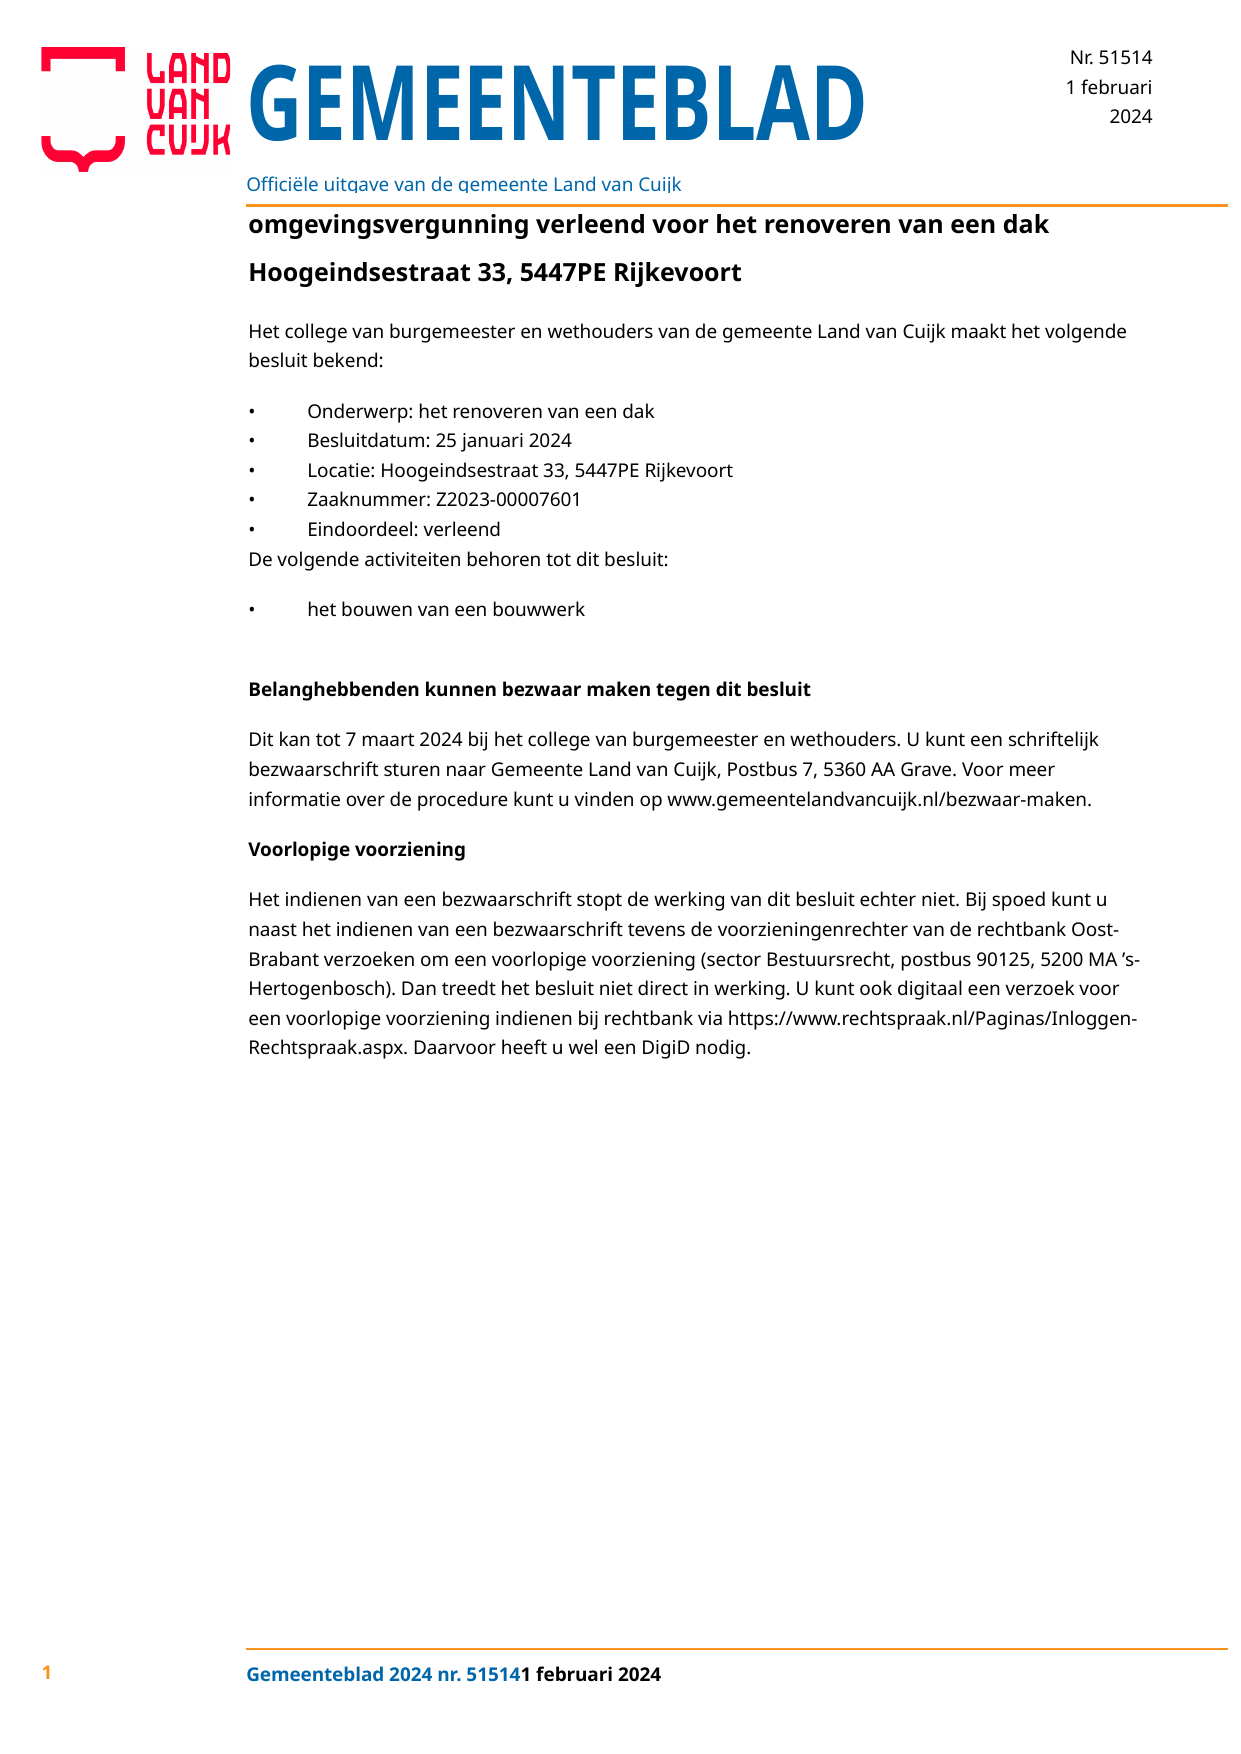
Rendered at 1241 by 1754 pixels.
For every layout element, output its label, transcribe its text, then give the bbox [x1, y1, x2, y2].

list Zaaknummer: Z2023-00007601 [248, 487, 1152, 512]
text omgevingsvergunning verleend voor het renoveren van een dak Hoogeindsestraat 33, 5447PE Rijkevoort [248, 207, 1152, 288]
text Voorlopige voorziening [248, 836, 1152, 862]
list Locatie: Hoogeindsestraat 33, 5447PE Rijkevoort [248, 457, 1152, 483]
picture [41, 47, 231, 172]
text Het college van burgemeester en wethouders van de gemeente Land van Cuijk maakt het volgende besluit bekend: [248, 318, 1152, 373]
list het bouwen van een bouwwerk [248, 596, 1152, 622]
text De volgende activiteiten behoren tot dit besluit: [248, 546, 1152, 572]
text Belanghebbenden kunnen bezwaar maken tegen dit besluit [248, 676, 1152, 702]
list Besluitdatum: 25 januari 2024 [248, 427, 1152, 453]
text Dit kan tot 7 maart 2024 bij het college van burgemeester en wethouders. U kunt een schriftelijk bezwaarschrift sturen naar Gemeente Land van Cuijk, Postbus 7, 5360 AA Grave. Voor meer informatie over de procedure kunt u vinden op www.gemeentelandvancuijk.nl/bezwaar-maken. [248, 727, 1152, 812]
list Onderwerp: het renoveren van een dak [248, 398, 1152, 424]
text Het indienen van een bezwaarschrift stopt de werking van dit besluit echter niet. Bij spoed kunt u naast het indienen van een bezwaarschrift tevens de voorzieningenrechter van de rechtbank Oost-Brabant verzoeken om een voorlopige voorziening (sector Bestuursrecht, postbus 90125, 5200 MA ’s-Hertogenbosch). Dan treedt het besluit niet direct in werking. U kunt ook digitaal een verzoek voor een voorlopige voorziening indienen bij rechtbank via https://www.rechtspraak.nl/Paginas/Inloggen-Rechtspraak.aspx. Daarvoor heeft u wel een DigiD nodig. [248, 887, 1152, 1060]
list Eindoordeel: verleend [248, 516, 1152, 542]
